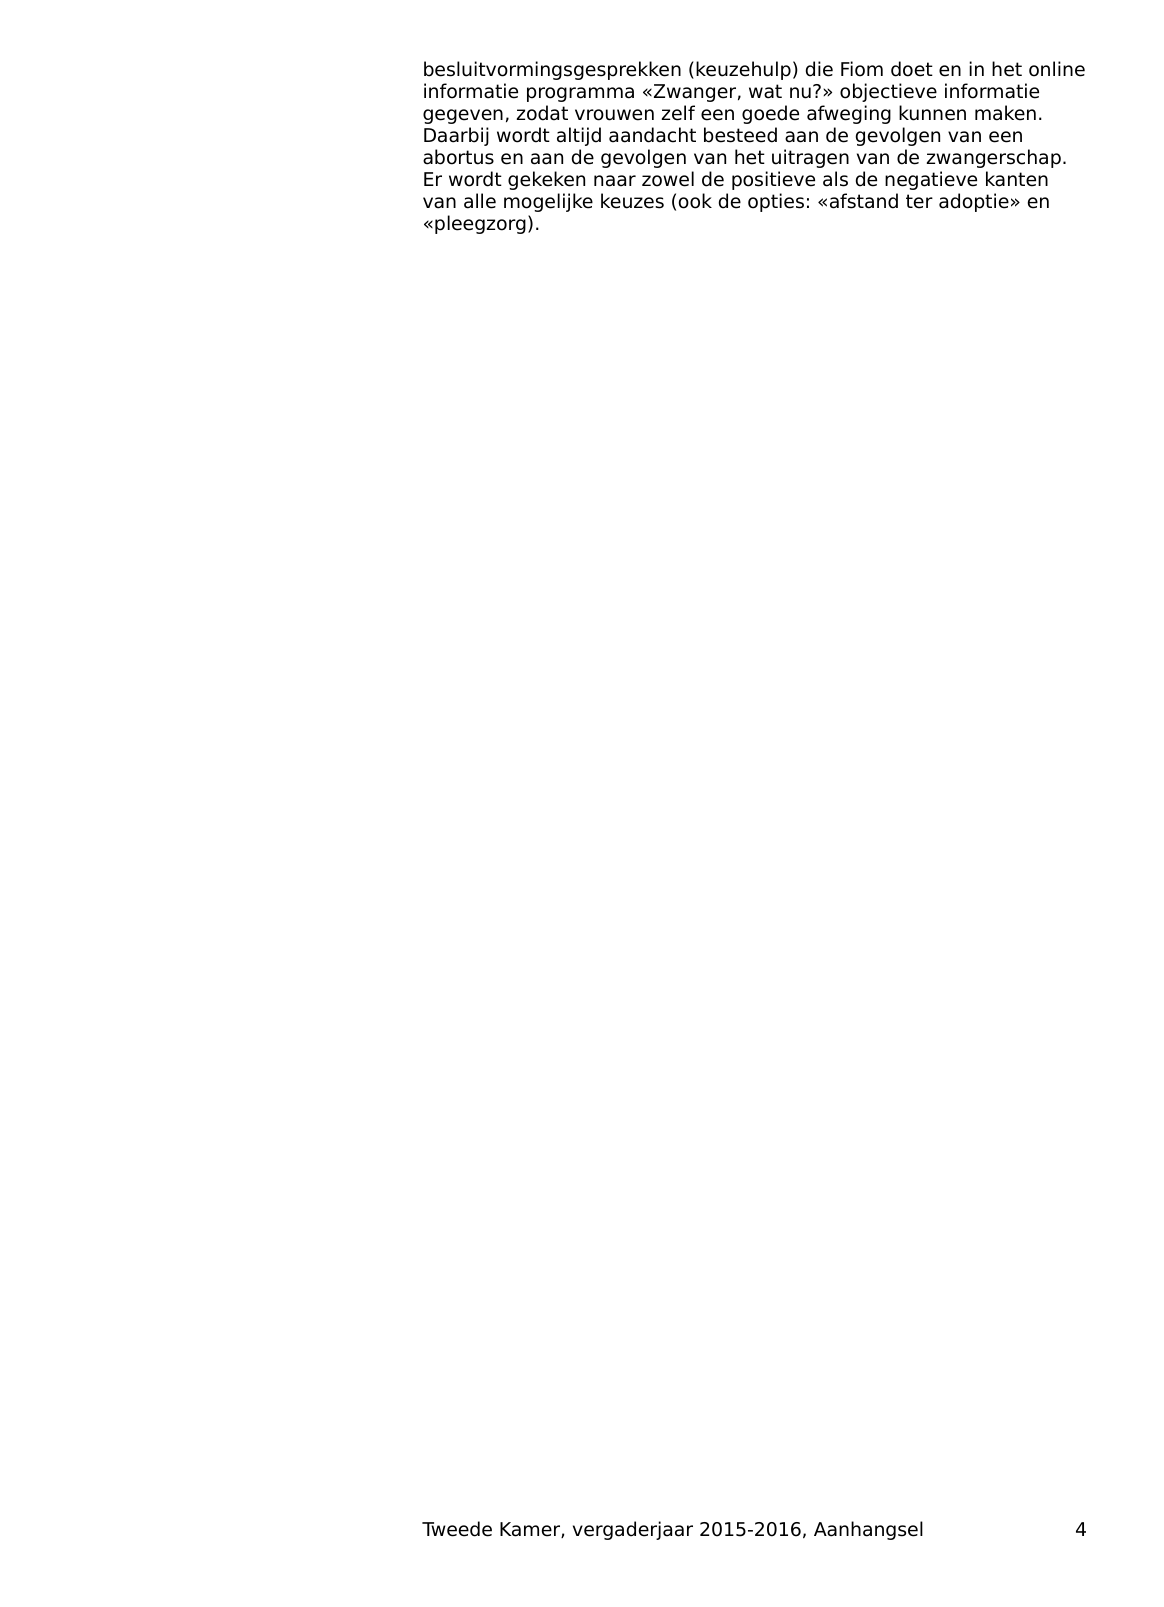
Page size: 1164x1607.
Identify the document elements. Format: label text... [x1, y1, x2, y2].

text besluitvormingsgesprekken (keuzehulp) die Fiom doet en in het online informatie programma «Zwanger, wat nu?» objectieve informatie gegeven, zodat vrouwen zelf een goede afweging kunnen maken. Daarbij wordt altijd aandacht besteed aan de gevolgen van een abortus en aan de gevolgen van het uitragen van de zwangerschap. Er wordt gekeken naar zowel de positieve als de negatieve kanten van alle mogelijke keuzes (ook de opties: «afstand ter adoptie» en «pleegzorg). [422, 59, 1087, 235]
